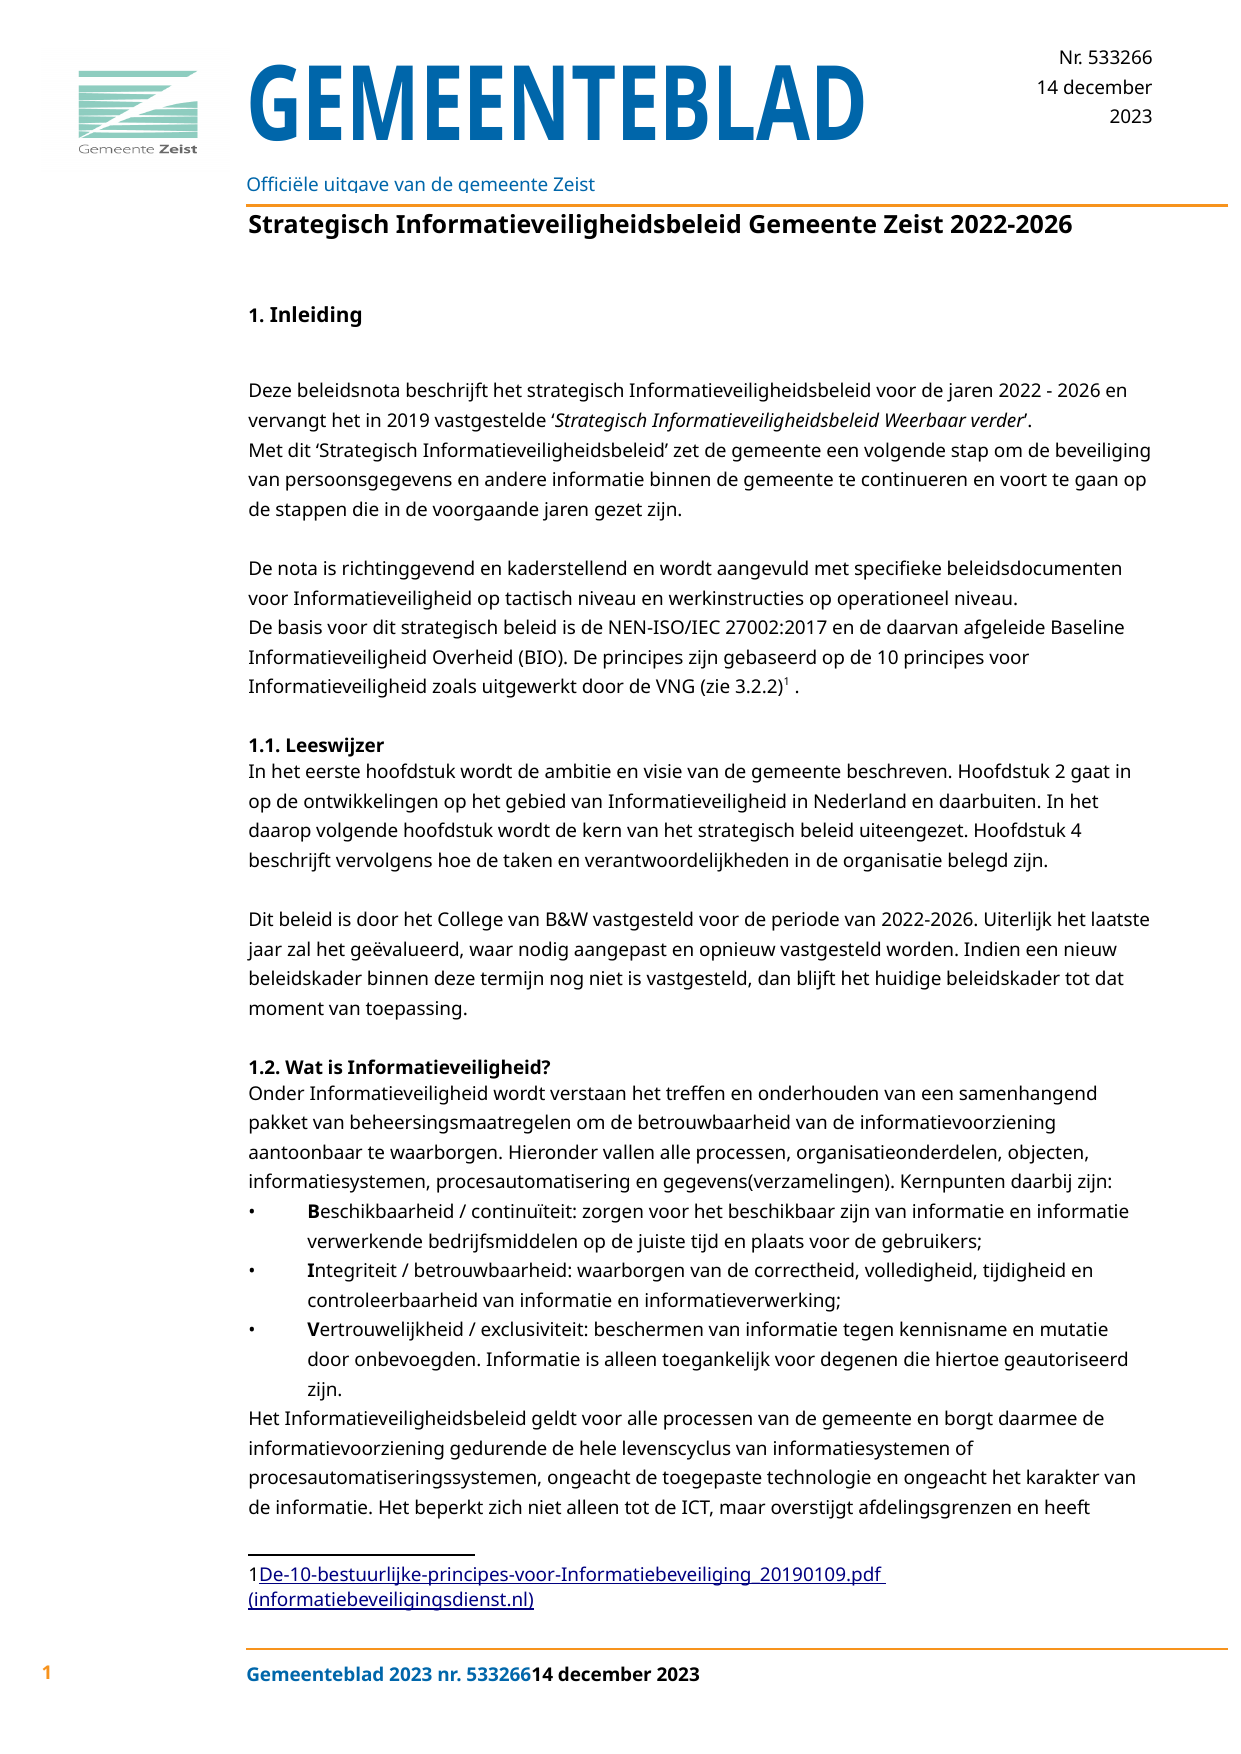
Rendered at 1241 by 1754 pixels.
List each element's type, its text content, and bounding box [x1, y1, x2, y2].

list Vertrouwelijkheid / exclusiviteit: beschermen van informatie tegen kennisname en mutatie door onbevoegden. Informatie is alleen toegankelijk voor degenen die hiertoe geautoriseerd zijn. [248, 1317, 1152, 1401]
text In het eerste hoofdstuk wordt de ambitie en visie van de gemeente beschreven. Hoofdstuk 2 gaat in op de ontwikkelingen op het gebied van Informatieveiligheid in Nederland en daarbuiten. In het daarop volgende hoofdstuk wordt de kern van het strategisch beleid uiteengezet. Hoofdstuk 4 beschrijft vervolgens hoe de taken en verantwoordelijkheden in de organisatie belegd zijn. [248, 758, 1152, 873]
text Deze beleidsnota beschrijft het strategisch Informatieveiligheidsbeleid voor de jaren 2022 - 2026 en vervangt het in 2019 vastgestelde ‘Strategisch Informatieveiligheidsbeleid Weerbaar verder’. [248, 378, 1152, 433]
text Dit beleid is door het College van B&W vastgesteld voor de periode van 2022-2026. Uiterlijk het laatste jaar zal het geëvalueerd, waar nodig aangepast en opnieuw vastgesteld worden. Indien een nieuw beleidskader binnen deze termijn nog niet is vastgesteld, dan blijft het huidige beleidskader tot dat moment van toepassing. [248, 906, 1152, 1021]
text Onder Informatieveiligheid wordt verstaan het treffen en onderhouden van een samenhangend pakket van beheersingsmaatregelen om de betrouwbaarheid van de informatievoorziening aantoonbaar te waarborgen. Hieronder vallen alle processen, organisatieonderdelen, objecten, informatiesystemen, procesautomatisering en gegevens(verzamelingen). Kernpunten daarbij zijn: [248, 1080, 1152, 1194]
text 1.1. Leeswijzer [248, 733, 1152, 758]
text De basis voor dit strategisch beleid is de NEN-ISO/IEC 27002:2017 en de daarvan afgeleide Baseline Informatieveiligheid Overheid (BIO). De principes zijn gebaseerd op de 10 principes voor Informatieveiligheid zoals uitgewerkt door de VNG (zie 3.2.2) . [248, 614, 1152, 699]
text 1. Inleiding [248, 300, 1152, 328]
text De nota is richtinggevend en kaderstellend en wordt aangevuld met specifieke beleidsdocumenten voor Informatieveiligheid op tactisch niveau en werkinstructies op operationeel niveau. [248, 555, 1152, 610]
text Strategisch Informatieveiligheidsbeleid Gemeente Zeist 2022-2026 [248, 207, 1152, 241]
list Integriteit / betrouwbaarheid: waarborgen van de correctheid, volledigheid, tijdigheid en controleerbaarheid van informatie en informatieverwerking; [248, 1257, 1152, 1313]
text 1.2. Wat is Informatieveiligheid? [248, 1054, 1152, 1080]
text Het Informatieveiligheidsbeleid geldt voor alle processen van de gemeente en borgt daarmee de informatievoorziening gedurende de hele levenscyclus van informatiesystemen of procesautomatiseringssystemen, ongeacht de toegepaste technologie en ongeacht het karakter van de informatie. Het beperkt zich niet alleen tot de ICT, maar overstijgt afdelingsgrenzen en heeft [248, 1405, 1152, 1520]
text De-10-bestuurlijke-principes-voor-Informatiebeveiliging_20190109.pdf (informatiebeveiligingsdienst.nl) [248, 1561, 1152, 1612]
text Met dit ‘Strategisch Informatieveiligheidsbeleid’ zet de gemeente een volgende stap om de beveiliging van persoonsgegevens en andere informatie binnen de gemeente te continueren en voort te gaan op de stappen die in de voorgaande jaren gezet zijn. [248, 437, 1152, 522]
picture [41, 47, 231, 172]
list Beschikbaarheid / continuïteit: zorgen voor het beschikbaar zijn van informatie en informatie verwerkende bedrijfsmiddelen op de juiste tijd en plaats voor de gebruikers; [248, 1198, 1152, 1253]
